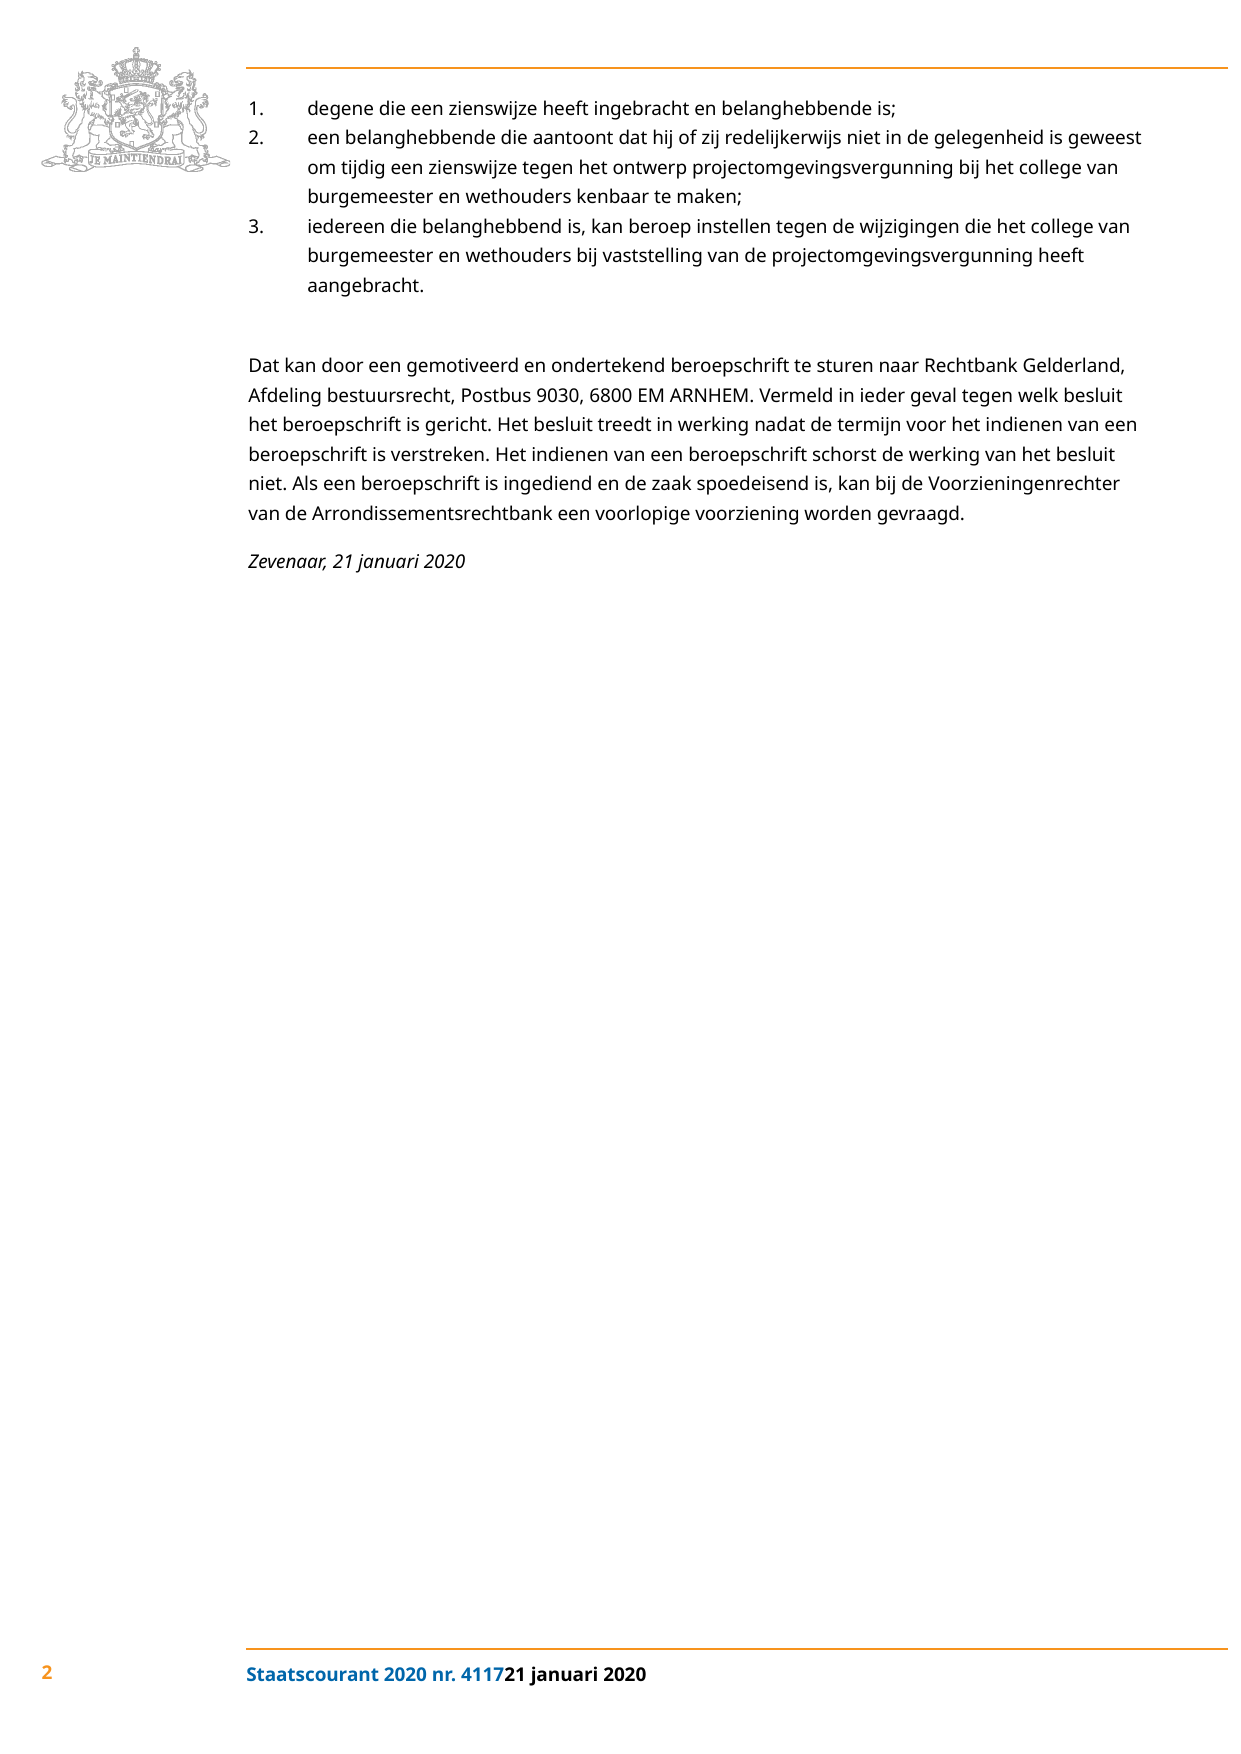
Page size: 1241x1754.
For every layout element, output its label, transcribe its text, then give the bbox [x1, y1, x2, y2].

picture [41, 47, 231, 172]
text Zevenaar, 21 januari 2020 [248, 548, 1152, 574]
text Dat kan door een gemotiveerd en ondertekend beroepschrift te sturen naar Rechtbank Gelderland, Afdeling bestuursrecht, Postbus 9030, 6800 EM ARNHEM. Vermeld in ieder geval tegen welk besluit het beroepschrift is gericht. Het besluit treedt in werking nadat de termijn voor het indienen van een beroepschrift is verstreken. Het indienen van een beroepschrift schorst de werking van het besluit niet. Als een beroepschrift is ingediend en de zaak spoedeisend is, kan bij de Voorzieningenrechter van de Arrondissementsrechtbank een voorlopige voorziening worden gevraagd. [248, 352, 1152, 526]
list degene die een zienswijze heeft ingebracht en belanghebbende is; [248, 95, 1152, 121]
list iedereen die belanghebbend is, kan beroep instellen tegen de wijzigingen die het college van burgemeester en wethouders bij vaststelling van de projectomgevingsvergunning heeft aangebracht. [248, 213, 1152, 298]
list een belanghebbende die aantoont dat hij of zij redelijkerwijs niet in de gelegenheid is geweest om tijdig een zienswijze tegen het ontwerp projectomgevingsvergunning bij het college van burgemeester en wethouders kenbaar te maken; [248, 124, 1152, 209]
